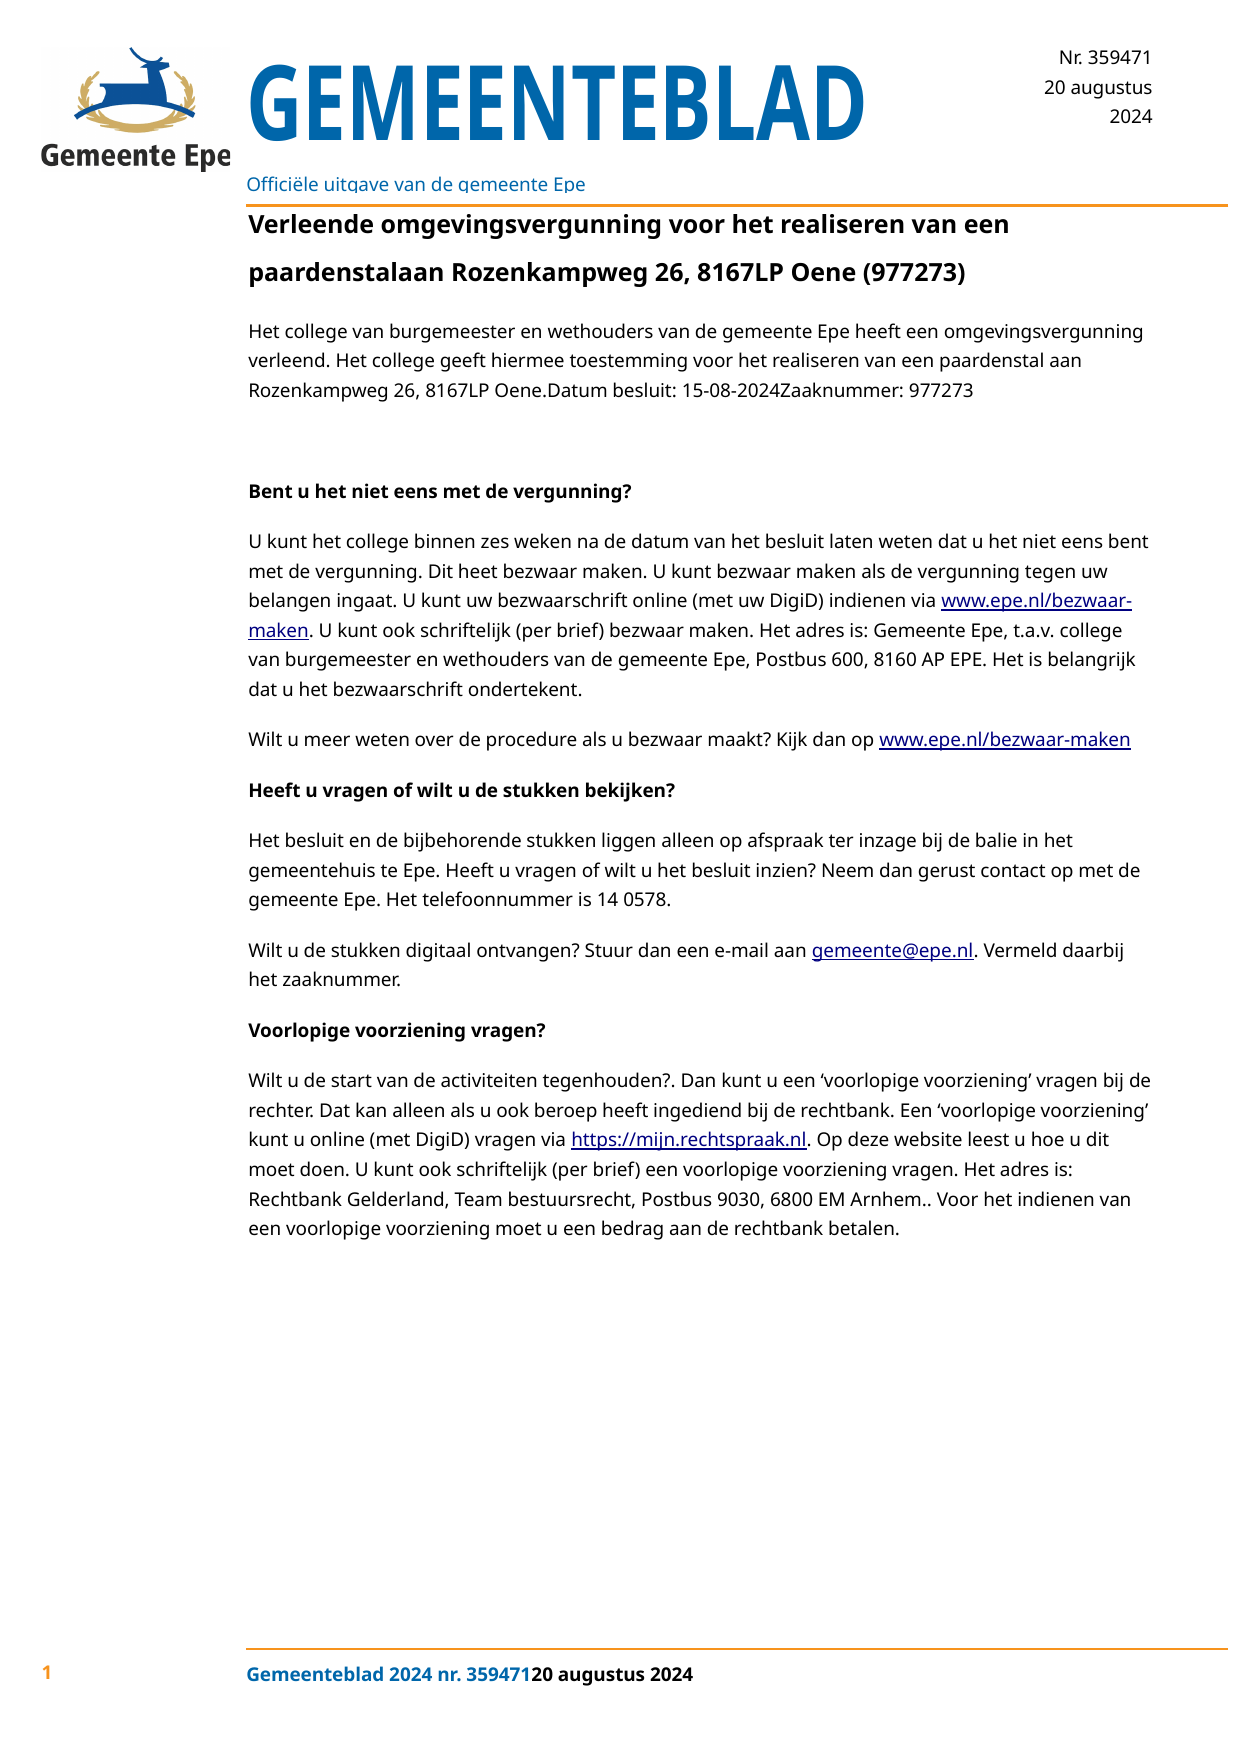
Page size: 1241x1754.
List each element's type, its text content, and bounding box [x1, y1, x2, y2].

text Verleende omgevingsvergunning voor het realiseren van een paardenstalaan Rozenkampweg 26, 8167LP Oene (977273) [248, 207, 1152, 288]
text Wilt u meer weten over de procedure als u bezwaar maakt? Kijk dan op www.epe.nl/bezwaar-maken [248, 727, 1152, 752]
text Het college van burgemeester en wethouders van de gemeente Epe heeft een omgevingsvergunning verleend. Het college geeft hiermee toestemming voor het realiseren van een paardenstal aan Rozenkampweg 26, 8167LP Oene.Datum besluit: 15-08-2024Zaaknummer: 977273 [248, 318, 1152, 403]
text Het besluit en de bijbehorende stukken liggen alleen op afspraak ter inzage bij de balie in het gemeentehuis te Epe. Heeft u vragen of wilt u het besluit inzien? Neem dan gerust contact op met de gemeente Epe. Het telefoonnummer is 14 0578. [248, 827, 1152, 912]
text U kunt het college binnen zes weken na de datum van het besluit laten weten dat u het niet eens bent met de vergunning. Dit heet bezwaar maken. U kunt bezwaar maken als de vergunning tegen uw belangen ingaat. U kunt uw bezwaarschrift online (met uw DigiD) indienen via www.epe.nl/bezwaar-maken. U kunt ook schriftelijk (per brief) bezwaar maken. Het adres is: Gemeente Epe, t.a.v. college van burgemeester en wethouders van de gemeente Epe, Postbus 600, 8160 AP EPE. Het is belangrijk dat u het bezwaarschrift ondertekent. [248, 528, 1152, 702]
text Wilt u de start van de activiteiten tegenhouden?. Dan kunt u een ‘voorlopige voorziening’ vragen bij de rechter. Dat kan alleen als u ook beroep heeft ingediend bij de rechtbank. Een ‘voorlopige voorziening’ kunt u online (met DigiD) vragen via https://mijn.rechtspraak.nl. Op deze website leest u hoe u dit moet doen. U kunt ook schriftelijk (per brief) een voorlopige voorziening vragen. Het adres is: Rechtbank Gelderland, Team bestuursrecht, Postbus 9030, 6800 EM Arnhem.. Voor het indienen van een voorlopige voorziening moet u een bedrag aan de rechtbank betalen. [248, 1067, 1152, 1241]
text Wilt u de stukken digitaal ontvangen? Stuur dan een e-mail aan gemeente@epe.nl. Vermeld daarbij het zaaknummer. [248, 937, 1152, 992]
text Heeft u vragen of wilt u de stukken bekijken? [248, 777, 1152, 803]
picture [41, 47, 231, 172]
text Bent u het niet eens met de vergunning? [248, 478, 1152, 504]
text Voorlopige voorziening vragen? [248, 1017, 1152, 1043]
